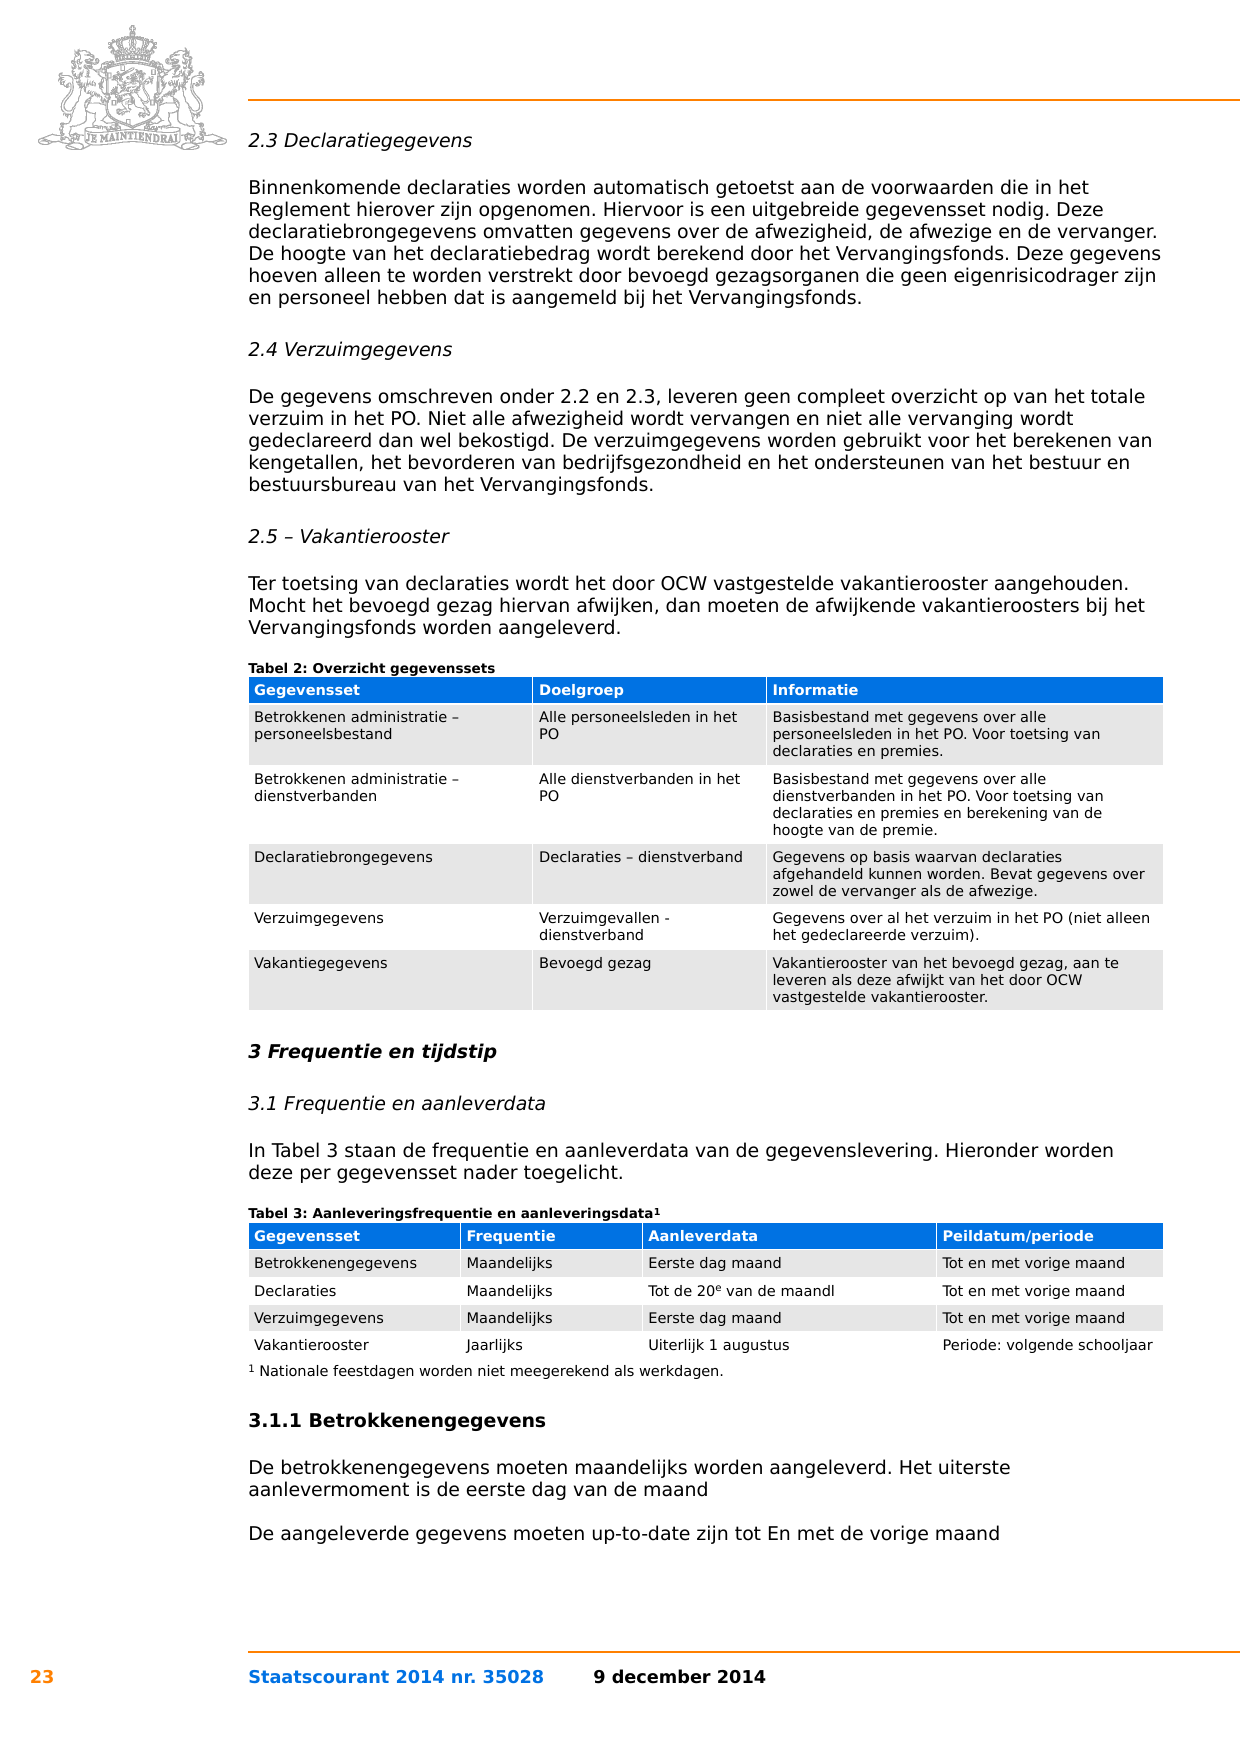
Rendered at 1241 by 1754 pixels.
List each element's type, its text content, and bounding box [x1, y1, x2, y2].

table_cell Declaraties – dienstverband [533, 844, 766, 904]
table_cell Gegevensset [249, 1223, 460, 1249]
table_cell Maandelijks [461, 1278, 642, 1304]
subtitle 3.1 Frequentie en aanleverdata [248, 1093, 1163, 1115]
text Ter toetsing van declaraties wordt het door OCW vastgestelde vakantierooster aangehouden. Mocht het bevoegd gezag hiervan afwijken, dan moeten de afwijkende vakantieroosters bij het Vervangingsfonds worden aangeleverd. [248, 573, 1163, 638]
text De aangeleverde gegevens moeten up-to-date zijn tot En met de vorige maand [248, 1522, 1163, 1544]
table_cell Vakantierooster [249, 1333, 460, 1359]
table_cell Basisbestand met gegevens over alle dienstverbanden in het PO. Voor toetsing van declaraties en premies en berekening van de hoogte van de premie. [767, 766, 1163, 843]
table_cell Verzuimgegevens [249, 906, 532, 949]
table_cell Frequentie [461, 1223, 642, 1249]
table_cell Declaraties [249, 1278, 460, 1304]
table_cell Verzuimgegevens [249, 1305, 460, 1331]
table_cell Declaratiebrongegevens [249, 844, 532, 904]
subtitle 3 Frequentie en tijdstip [248, 1041, 1163, 1063]
table_cell Tot en met vorige maand [937, 1250, 1163, 1277]
table_cell Jaarlijks [461, 1333, 642, 1359]
table_cell Betrokkenengegevens [249, 1250, 460, 1277]
table_cell Tot de 20e van de maandl [643, 1278, 936, 1304]
table_cell 1 Nationale feestdagen worden niet meegerekend als werkdagen. [248, 1360, 1163, 1380]
subtitle 2.5 – Vakantierooster [248, 526, 1163, 548]
table_cell Bevoegd gezag [533, 950, 766, 1010]
subtitle 2.3 Declaratiegegevens [248, 130, 1163, 152]
table_cell Gegevens over al het verzuim in het PO (niet alleen het gedeclareerde verzuim). [767, 906, 1163, 949]
table_cell Gegevens op basis waarvan declaraties afgehandeld kunnen worden. Bevat gegevens over zowel de vervanger als de afwezige. [767, 844, 1163, 904]
subtitle 2.4 Verzuimgegevens [248, 339, 1163, 361]
table_cell Betrokkenen administratie – personeelsbestand [249, 705, 532, 765]
subtitle 3.1.1 Betrokkenengegevens [248, 1410, 1163, 1432]
table_cell Periode: volgende schooljaar [937, 1333, 1163, 1359]
table_cell Peildatum/periode [937, 1223, 1163, 1249]
table_cell Tot en met vorige maand [937, 1305, 1163, 1331]
text In Tabel 3 staan de frequentie en aanleverdata van de gegevenslevering. Hieronder worden deze per gegevensset nader toegelicht. [248, 1140, 1163, 1184]
table_cell Vakantiegegevens [249, 950, 532, 1010]
text De gegevens omschreven onder 2.2 en 2.3, leveren geen compleet overzicht op van het totale verzuim in het PO. Niet alle afwezigheid wordt vervangen en niet alle vervanging wordt gedeclareerd dan wel bekostigd. De verzuimgegevens worden gebruikt voor het berekenen van kengetallen, het bevorderen van bedrijfsgezondheid en het ondersteunen van het bestuur en bestuursbureau van het Vervangingsfonds. [248, 386, 1163, 496]
table_cell Aanleverdata [643, 1223, 936, 1249]
table_cell Eerste dag maand [643, 1305, 936, 1331]
table_cell Gegevensset [249, 677, 532, 703]
table_cell Vakantierooster van het bevoegd gezag, aan te leveren als deze afwijkt van het door OCW vastgestelde vakantierooster. [767, 950, 1163, 1010]
table_cell Eerste dag maand [643, 1250, 936, 1277]
table_cell Basisbestand met gegevens over alle personeelsleden in het PO. Voor toetsing van declaraties en premies. [767, 705, 1163, 765]
table_header Tabel 2: Overzicht gegevenssets [248, 660, 1163, 676]
text Binnenkomende declaraties worden automatisch getoetst aan de voorwaarden die in het Reglement hierover zijn opgenomen. Hiervoor is een uitgebreide gegevensset nodig. Deze declaratiebrongegevens omvatten gegevens over de afwezigheid, de afwezige en de vervanger. De hoogte van het declaratiebedrag wordt berekend door het Vervangingsfonds. Deze gegevens hoeven alleen te worden verstrekt door bevoegd gezagsorganen die geen eigenrisicodrager zijn en personeel hebben dat is aangemeld bij het Vervangingsfonds. [248, 177, 1163, 309]
table_cell Betrokkenen administratie – dienstverbanden [249, 766, 532, 843]
table_cell Maandelijks [461, 1305, 642, 1331]
table_cell Informatie [767, 677, 1163, 703]
table_cell Maandelijks [461, 1250, 642, 1277]
table_cell Alle dienstverbanden in het PO [533, 766, 766, 843]
table_cell Alle personeelsleden in het PO [533, 705, 766, 765]
table_header Tabel 3: Aanleveringsfrequentie en aanleveringsdata1 [248, 1206, 1163, 1222]
table_cell Uiterlijk 1 augustus [643, 1333, 936, 1359]
table_cell Doelgroep [533, 677, 766, 703]
text De betrokkenengegevens moeten maandelijks worden aangeleverd. Het uiterste aanlevermoment is de eerste dag van de maand [248, 1457, 1163, 1501]
table_cell Verzuimgevallen -dienstverband [533, 906, 766, 949]
picture [38, 25, 227, 150]
table_cell Tot en met vorige maand [937, 1278, 1163, 1304]
